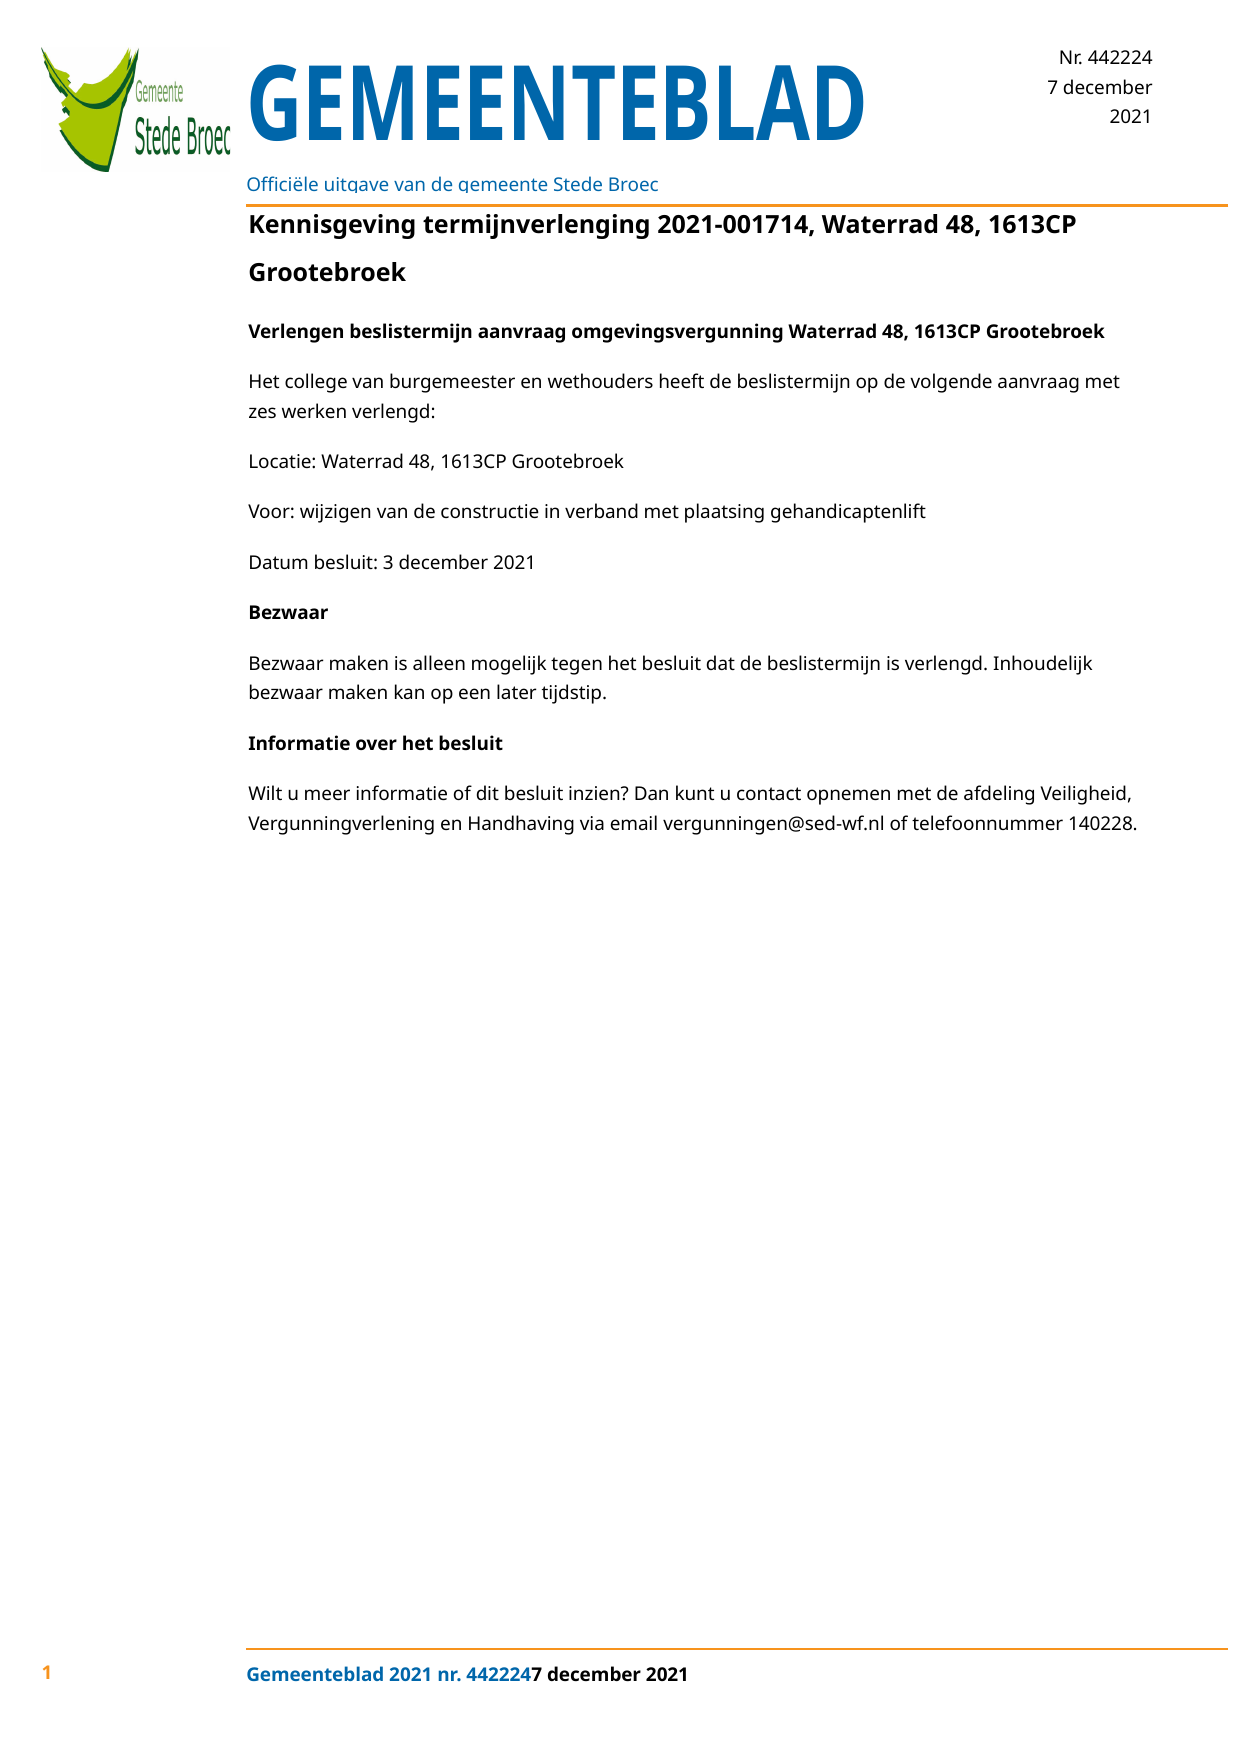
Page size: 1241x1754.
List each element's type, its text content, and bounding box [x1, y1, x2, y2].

picture [41, 47, 231, 172]
text Kennisgeving termijnverlenging 2021-001714, Waterrad 48, 1613CP Grootebroek [248, 207, 1152, 288]
text Het college van burgemeester en wethouders heeft de beslistermijn op de volgende aanvraag met zes werken verlengd: [248, 368, 1152, 424]
text Bezwaar maken is alleen mogelijk tegen het besluit dat de beslistermijn is verlengd. Inhoudelijk bezwaar maken kan op een later tijdstip. [248, 650, 1152, 705]
text Bezwaar [248, 599, 1152, 625]
text Wilt u meer informatie of dit besluit inzien? Dan kunt u contact opnemen met de afdeling Veiligheid, Vergunningverlening en Handhaving via email vergunningen@sed-wf.nl of telefoonnummer 140228. [248, 780, 1152, 836]
text Voor: wijzigen van de constructie in verband met plaatsing gehandicaptenlift [248, 499, 1152, 524]
text Verlengen beslistermijn aanvraag omgevingsvergunning Waterrad 48, 1613CP Grootebroek [248, 318, 1152, 344]
text Datum besluit: 3 december 2021 [248, 549, 1152, 575]
text Informatie over het besluit [248, 730, 1152, 756]
text Locatie: Waterrad 48, 1613CP Grootebroek [248, 448, 1152, 474]
